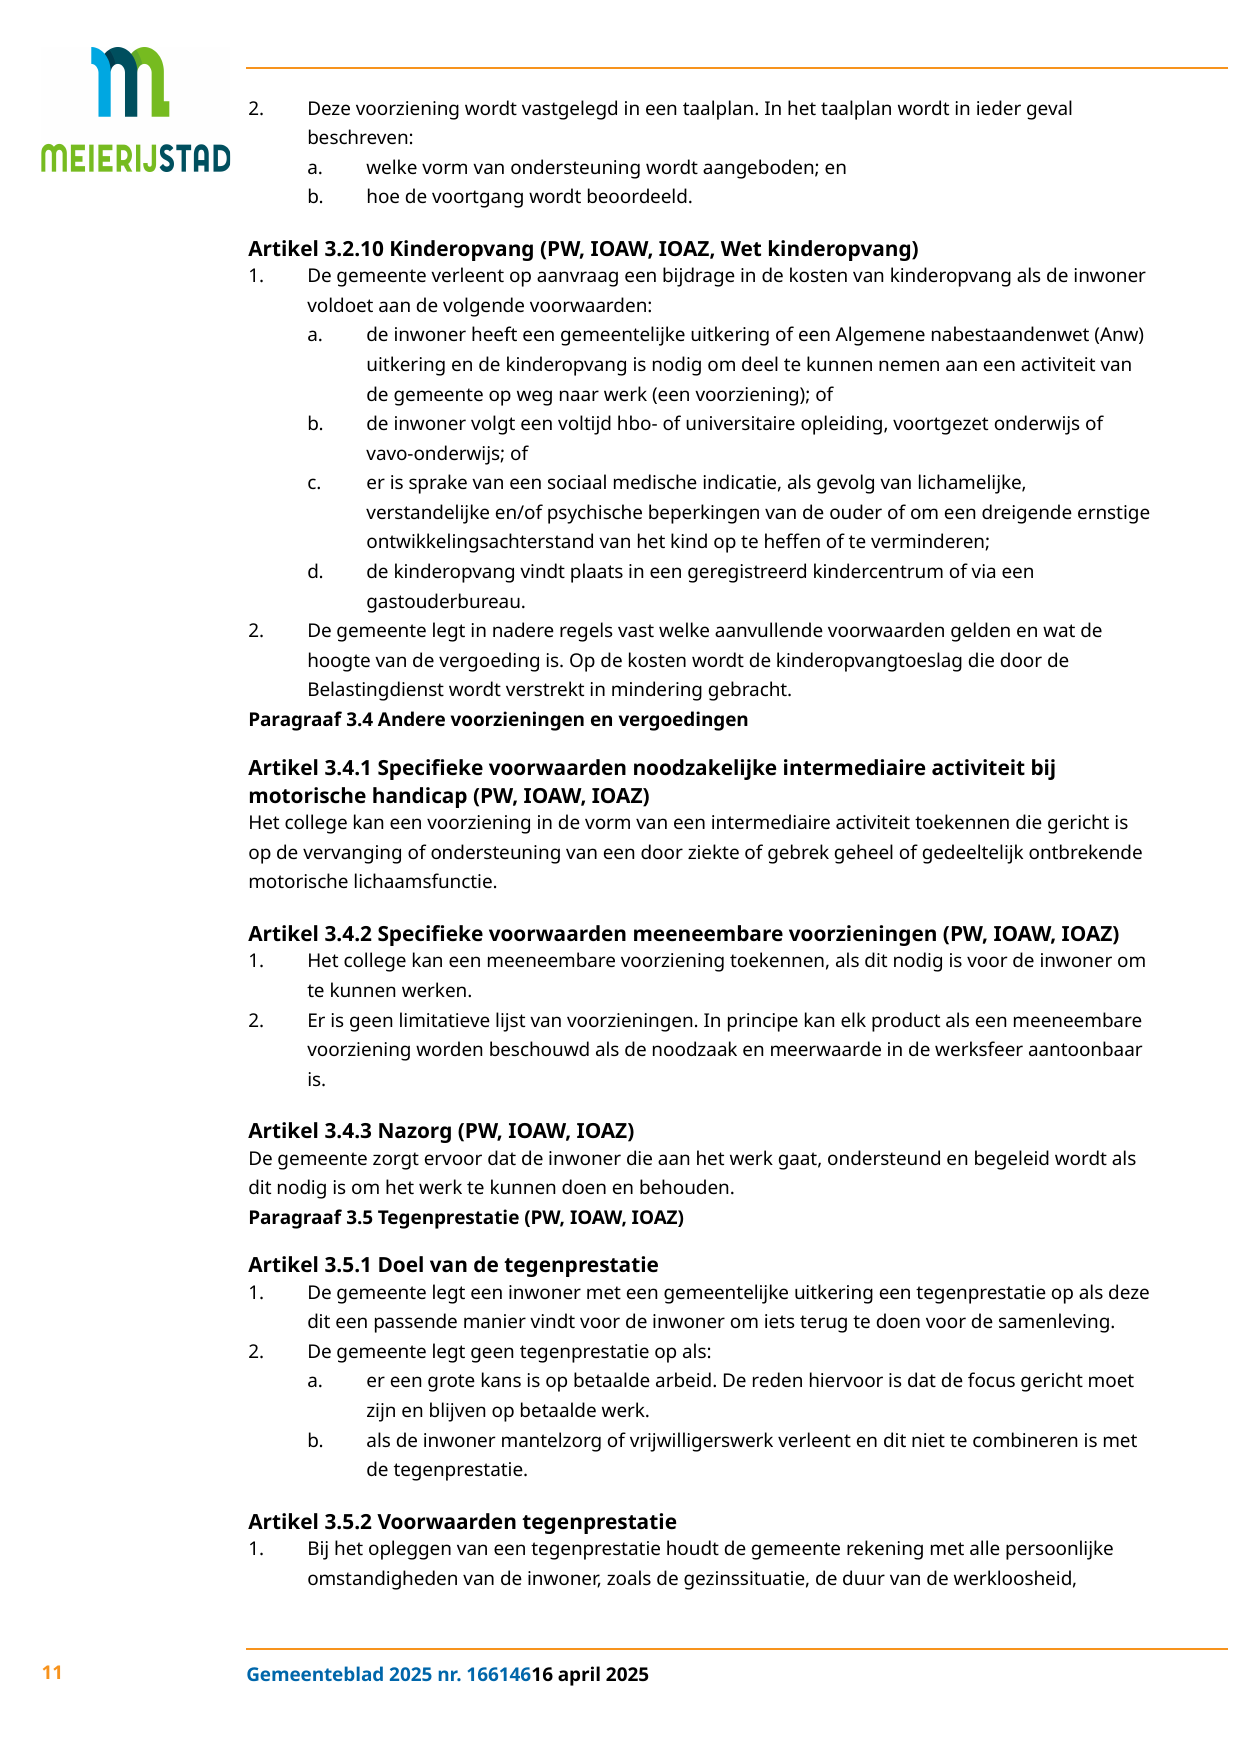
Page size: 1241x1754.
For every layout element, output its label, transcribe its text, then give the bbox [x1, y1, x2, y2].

list De gemeente legt in nadere regels vast welke aanvullende voorwaarden gelden en wat de hoogte van de vergoeding is. Op de kosten wordt de kinderopvangtoeslag die door de Belastingdienst wordt verstrekt in mindering gebracht. [248, 617, 1152, 702]
list hoe de voortgang wordt beoordeeld. [307, 183, 1152, 209]
list er is sprake van een sociaal medische indicatie, als gevolg van lichamelijke, verstandelijke en/of psychische beperkingen van de ouder of om een dreigende ernstige ontwikkelingsachterstand van het kind op te heffen of te verminderen; [307, 469, 1152, 554]
list de kinderopvang vindt plaats in een geregistreerd kindercentrum of via een gastouderbureau. [307, 558, 1152, 613]
list De gemeente legt geen tegenprestatie op als: [248, 1338, 1152, 1364]
list Deze voorziening wordt vastgelegd in een taalplan. In het taalplan wordt in ieder geval beschreven: [248, 95, 1152, 150]
list Bij het opleggen van een tegenprestatie houdt de gemeente rekening met alle persoonlijke omstandigheden van de inwoner, zoals de gezinssituatie, de duur van de werkloosheid, [248, 1535, 1152, 1591]
list er een grote kans is op betaalde arbeid. De reden hiervoor is dat de focus gericht moet zijn en blijven op betaalde werk. [307, 1368, 1152, 1423]
text Artikel 3.5.1 Doel van de tegenprestatie [248, 1251, 1152, 1279]
text De gemeente zorgt ervoor dat de inwoner die aan het werk gaat, ondersteund en begeleid wordt als dit nodig is om het werk te kunnen doen en behouden. [248, 1145, 1152, 1200]
text Artikel 3.5.2 Voorwaarden tegenprestatie [248, 1507, 1152, 1535]
text Artikel 3.4.2 Specifieke voorwaarden meeneembare voorzieningen (PW, IOAW, IOAZ) [248, 919, 1152, 948]
text Paragraaf 3.5 Tegenprestatie (PW, IOAW, IOAZ) [248, 1204, 1152, 1230]
picture [41, 47, 231, 172]
text Artikel 3.4.3 Nazorg (PW, IOAW, IOAZ) [248, 1116, 1152, 1145]
text Het college kan een voorziening in de vorm van een intermediaire activiteit toekennen die gericht is op de vervanging of ondersteuning van een door ziekte of gebrek geheel of gedeeltelijk ontbrekende motorische lichaamsfunctie. [248, 809, 1152, 894]
text Paragraaf 3.4 Andere voorzieningen en vergoedingen [248, 706, 1152, 732]
list als de inwoner mantelzorg of vrijwilligerswerk verleent en dit niet te combineren is met de tegenprestatie. [307, 1427, 1152, 1482]
list welke vorm van ondersteuning wordt aangeboden; en [307, 154, 1152, 180]
text Artikel 3.4.1 Specifieke voorwaarden noodzakelijke intermediaire activiteit bij motorische handicap (PW, IOAW, IOAZ) [248, 753, 1152, 809]
list De gemeente verleent op aanvraag een bijdrage in de kosten van kinderopvang als de inwoner voldoet aan de volgende voorwaarden: [248, 262, 1152, 318]
text Artikel 3.2.10 Kinderopvang (PW, IOAW, IOAZ, Wet kinderopvang) [248, 234, 1152, 262]
list Er is geen limitatieve lijst van voorzieningen. In principe kan elk product als een meeneembare voorziening worden beschouwd als de noodzaak en meerwaarde in de werksfeer aantoonbaar is. [248, 1007, 1152, 1092]
list De gemeente legt een inwoner met een gemeentelijke uitkering een tegenprestatie op als deze dit een passende manier vindt voor de inwoner om iets terug te doen voor de samenleving. [248, 1279, 1152, 1334]
list de inwoner heeft een gemeentelijke uitkering of een Algemene nabestaandenwet (Anw) uitkering en de kinderopvang is nodig om deel te kunnen nemen aan een activiteit van de gemeente op weg naar werk (een voorziening); of [307, 322, 1152, 406]
list de inwoner volgt een voltijd hbo- of universitaire opleiding, voortgezet onderwijs of vavo-onderwijs; of [307, 410, 1152, 466]
list Het college kan een meeneembare voorziening toekennen, als dit nodig is voor de inwoner om te kunnen werken. [248, 948, 1152, 1003]
